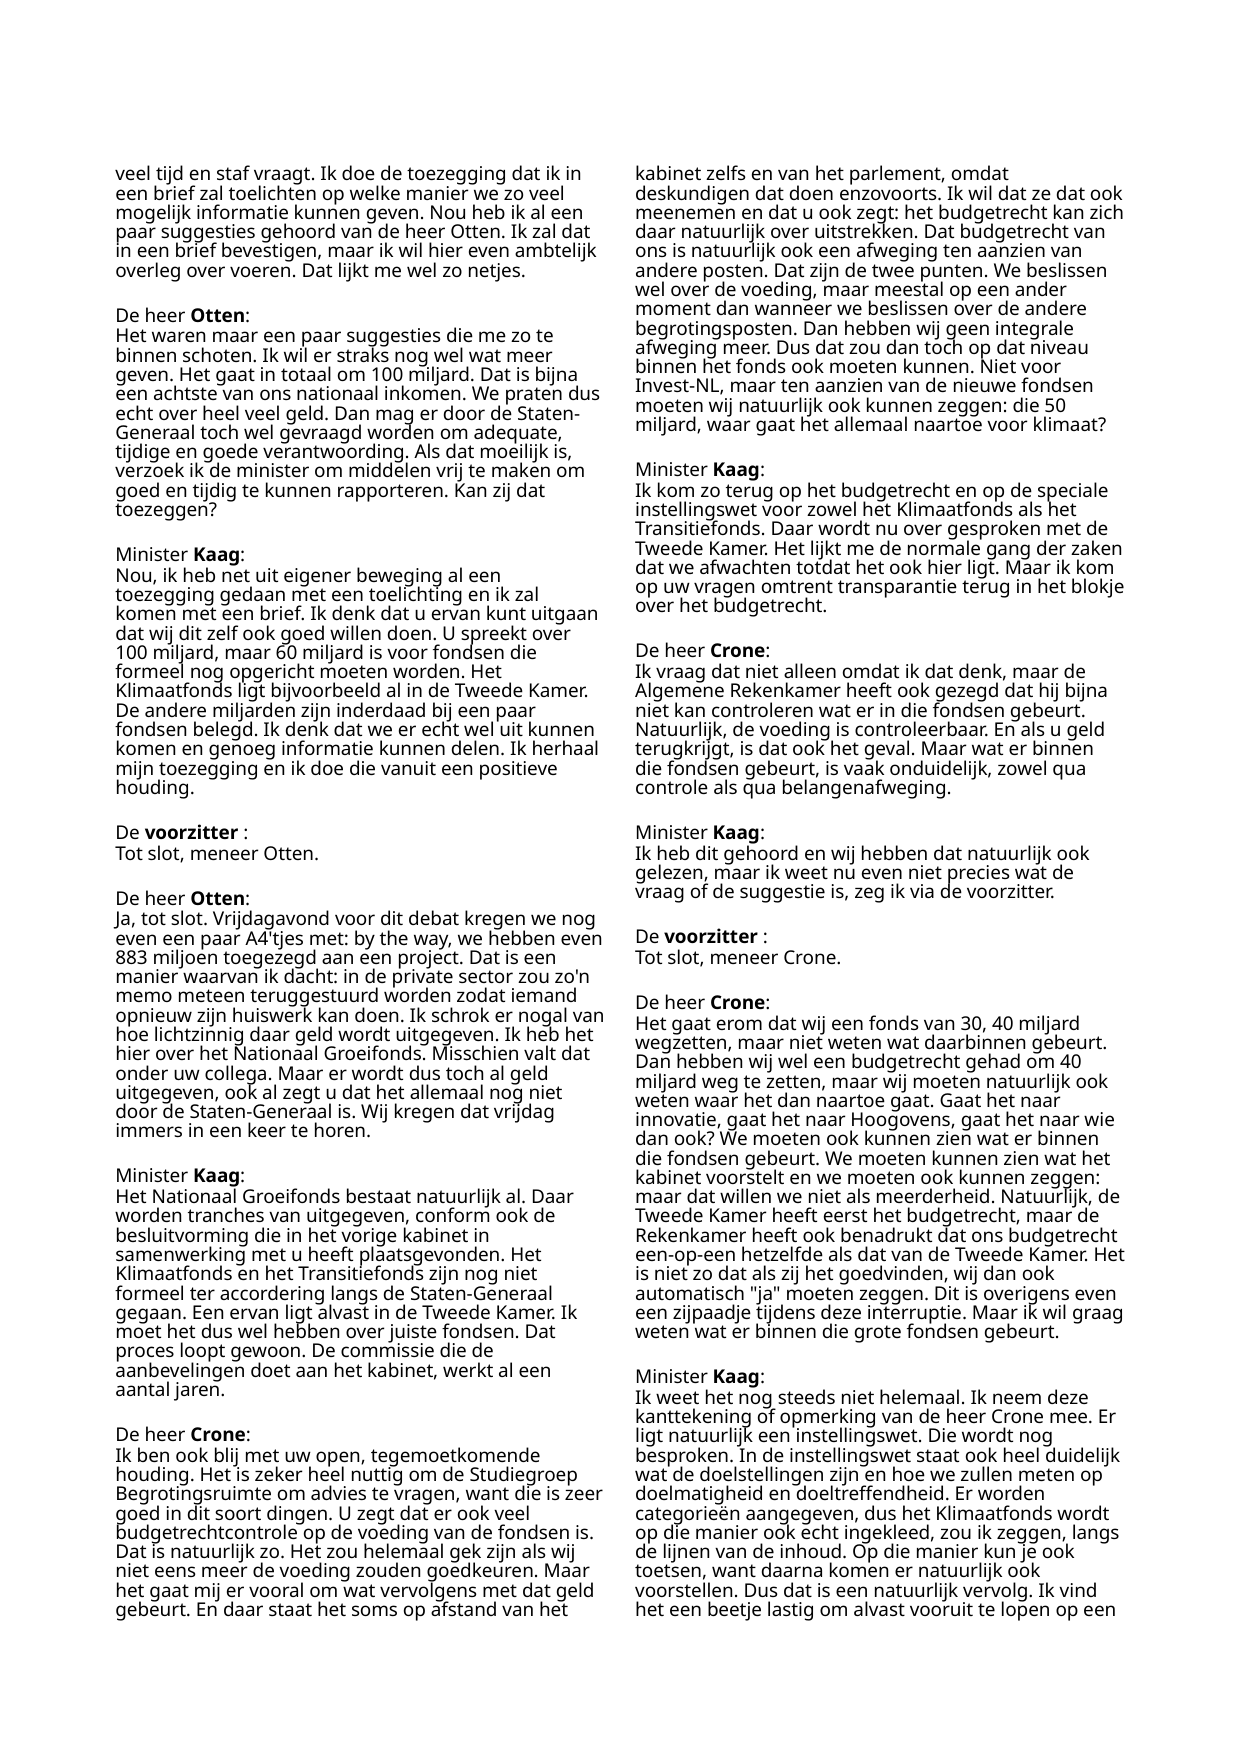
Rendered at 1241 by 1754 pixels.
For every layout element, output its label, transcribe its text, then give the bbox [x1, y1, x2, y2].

text Tot slot, meneer Crone. [635, 949, 1125, 968]
text Minister Kaag: [635, 1363, 1125, 1389]
text Het Nationaal Groeifonds bestaat natuurlijk al. Daar worden tranches van uitgegeven, conform ook de besluitvorming die in het vorige kabinet in samenwerking met u heeft plaatsgevonden. Het Klimaatfonds en het Transitiefonds zijn nog niet formeel ter accordering langs de Staten-Generaal gegaan. Een ervan ligt alvast in de Tweede Kamer. Ik moet het dus wel hebben over juiste fondsen. Dat proces loopt gewoon. De commissie die de aanbevelingen doet aan het kabinet, werkt al een aantal jaren. [115, 1188, 605, 1400]
text Het waren maar een paar suggesties die me zo te binnen schoten. Ik wil er straks nog wel wat meer geven. Het gaat in totaal om 100 miljard. Dat is bijna een achtste van ons nationaal inkomen. We praten dus echt over heel veel geld. Dan mag er door de Staten-Generaal toch wel gevraagd worden om adequate, tijdige en goede verantwoording. Als dat moeilijk is, verzoek ik de minister om middelen vrij te maken om goed en tijdig te kunnen rapporteren. Kan zij dat toezeggen? [115, 327, 605, 520]
text De voorzitter : [635, 923, 1125, 949]
text veel tijd en staf vraagt. Ik doe de toezegging dat ik in een brief zal toelichten op welke manier we zo veel mogelijk informatie kunnen geven. Nou heb ik al een paar suggesties gehoord van de heer Otten. Ik zal dat in een brief bevestigen, maar ik wil hier even ambtelijk overleg over voeren. Dat lijkt me wel zo netjes. [115, 165, 605, 281]
text Tot slot, meneer Otten. [115, 844, 605, 864]
text Minister Kaag: [635, 819, 1125, 844]
text Ik weet het nog steeds niet helemaal. Ik neem deze kanttekening of opmerking van de heer Crone mee. Er ligt natuurlijk een instellingswet. Die wordt nog besproken. In de instellingswet staat ook heel duidelijk wat de doelstellingen zijn en hoe we zullen meten op doelmatigheid en doeltreffendheid. Er worden categorieën aangegeven, dus het Klimaatfonds wordt op die manier ook echt ingekleed, zou ik zeggen, langs de lijnen van de inhoud. Op die manier kun je ook toetsen, want daarna komen er natuurlijk ook voorstellen. Dus dat is een natuurlijk vervolg. Ik vind het een beetje lastig om alvast vooruit te lopen op een [635, 1389, 1125, 1620]
text Minister Kaag: [635, 456, 1125, 482]
text Ja, tot slot. Vrijdagavond voor dit debat kregen we nog even een paar A4'tjes met: by the way, we hebben even 883 miljoen toegezegd aan een project. Dat is een manier waarvan ik dacht: in de private sector zou zo'n memo meteen teruggestuurd worden zodat iemand opnieuw zijn huiswerk kan doen. Ik schrok er nogal van hoe lichtzinnig daar geld wordt uitgegeven. Ik heb het hier over het Nationaal Groeifonds. Misschien valt dat onder uw collega. Maar er wordt dus toch al geld uitgegeven, ook al zegt u dat het allemaal nog niet door de Staten-Generaal is. Wij kregen dat vrijdag immers in een keer te horen. [115, 910, 605, 1142]
text De heer Otten: [115, 885, 605, 910]
text Het gaat erom dat wij een fonds van 30, 40 miljard wegzetten, maar niet weten wat daarbinnen gebeurt. Dan hebben wij wel een budgetrecht gehad om 40 miljard weg te zetten, maar wij moeten natuurlijk ook weten waar het dan naartoe gaat. Gaat het naar innovatie, gaat het naar Hoogovens, gaat het naar wie dan ook? We moeten ook kunnen zien wat er binnen die fondsen gebeurt. We moeten kunnen zien wat het kabinet voorstelt en we moeten ook kunnen zeggen: maar dat willen we niet als meerderheid. Natuurlijk, de Tweede Kamer heeft eerst het budgetrecht, maar de Rekenkamer heeft ook benadrukt dat ons budgetrecht een-op-een hetzelfde als dat van de Tweede Kamer. Het is niet zo dat als zij het goedvinden, wij dan ook automatisch "ja" moeten zeggen. Dit is overigens even een zijpaadje tijdens deze interruptie. Maar ik wil graag weten wat er binnen die grote fondsen gebeurt. [635, 1015, 1125, 1342]
text Ik heb dit gehoord en wij hebben dat natuurlijk ook gelezen, maar ik weet nu even niet precies wat de vraag of de suggestie is, zeg ik via de voorzitter. [635, 844, 1125, 902]
text Ik ben ook blij met uw open, tegemoetkomende houding. Het is zeker heel nuttig om de Studiegroep Begrotingsruimte om advies te vragen, want die is zeer goed in dit soort dingen. U zegt dat er ook veel budgetrechtcontrole op de voeding van de fondsen is. Dat is natuurlijk zo. Het zou helemaal gek zijn als wij niet eens meer de voeding zouden goedkeuren. Maar het gaat mij er vooral om wat vervolgens met dat geld gebeurt. En daar staat het soms op afstand van het [115, 1447, 605, 1620]
text De heer Otten: [115, 302, 605, 327]
text Minister Kaag: [115, 1162, 605, 1188]
text Nou, ik heb net uit eigener beweging al een toezegging gedaan met een toelichting en ik zal komen met een brief. Ik denk dat u ervan kunt uitgaan dat wij dit zelf ook goed willen doen. U spreekt over 100 miljard, maar 60 miljard is voor fondsen die formeel nog opgericht moeten worden. Het Klimaatfonds ligt bijvoorbeeld al in de Tweede Kamer. De andere miljarden zijn inderdaad bij een paar fondsen belegd. Ik denk dat we er echt wel uit kunnen komen en genoeg informatie kunnen delen. Ik herhaal mijn toezegging en ik doe die vanuit een positieve houding. [115, 567, 605, 798]
text De heer Crone: [115, 1421, 605, 1447]
text De heer Crone: [635, 989, 1125, 1015]
text Minister Kaag: [115, 541, 605, 567]
text Ik vraag dat niet alleen omdat ik dat denk, maar de Algemene Rekenkamer heeft ook gezegd dat hij bijna niet kan controleren wat er in die fondsen gebeurt. Natuurlijk, de voeding is controleerbaar. En als u geld terugkrijgt, is dat ook het geval. Maar wat er binnen die fondsen gebeurt, is vaak onduidelijk, zowel qua controle als qua belangenafweging. [635, 663, 1125, 798]
text De voorzitter : [115, 819, 605, 844]
text Ik kom zo terug op het budgetrecht en op de speciale instellingswet voor zowel het Klimaatfonds als het Transitiefonds. Daar wordt nu over gesproken met de Tweede Kamer. Het lijkt me de normale gang der zaken dat we afwachten totdat het ook hier ligt. Maar ik kom op uw vragen omtrent transparantie terug in het blokje over het budgetrecht. [635, 482, 1125, 617]
text kabinet zelfs en van het parlement, omdat deskundigen dat doen enzovoorts. Ik wil dat ze dat ook meenemen en dat u ook zegt: het budgetrecht kan zich daar natuurlijk over uitstrekken. Dat budgetrecht van ons is natuurlijk ook een afweging ten aanzien van andere posten. Dat zijn de twee punten. We beslissen wel over de voeding, maar meestal op een ander moment dan wanneer we beslissen over de andere begrotingsposten. Dan hebben wij geen integrale afweging meer. Dus dat zou dan toch op dat niveau binnen het fonds ook moeten kunnen. Niet voor Invest-NL, maar ten aanzien van de nieuwe fondsen moeten wij natuurlijk ook kunnen zeggen: die 50 miljard, waar gaat het allemaal naartoe voor klimaat? [635, 165, 1125, 435]
text De heer Crone: [635, 637, 1125, 663]
